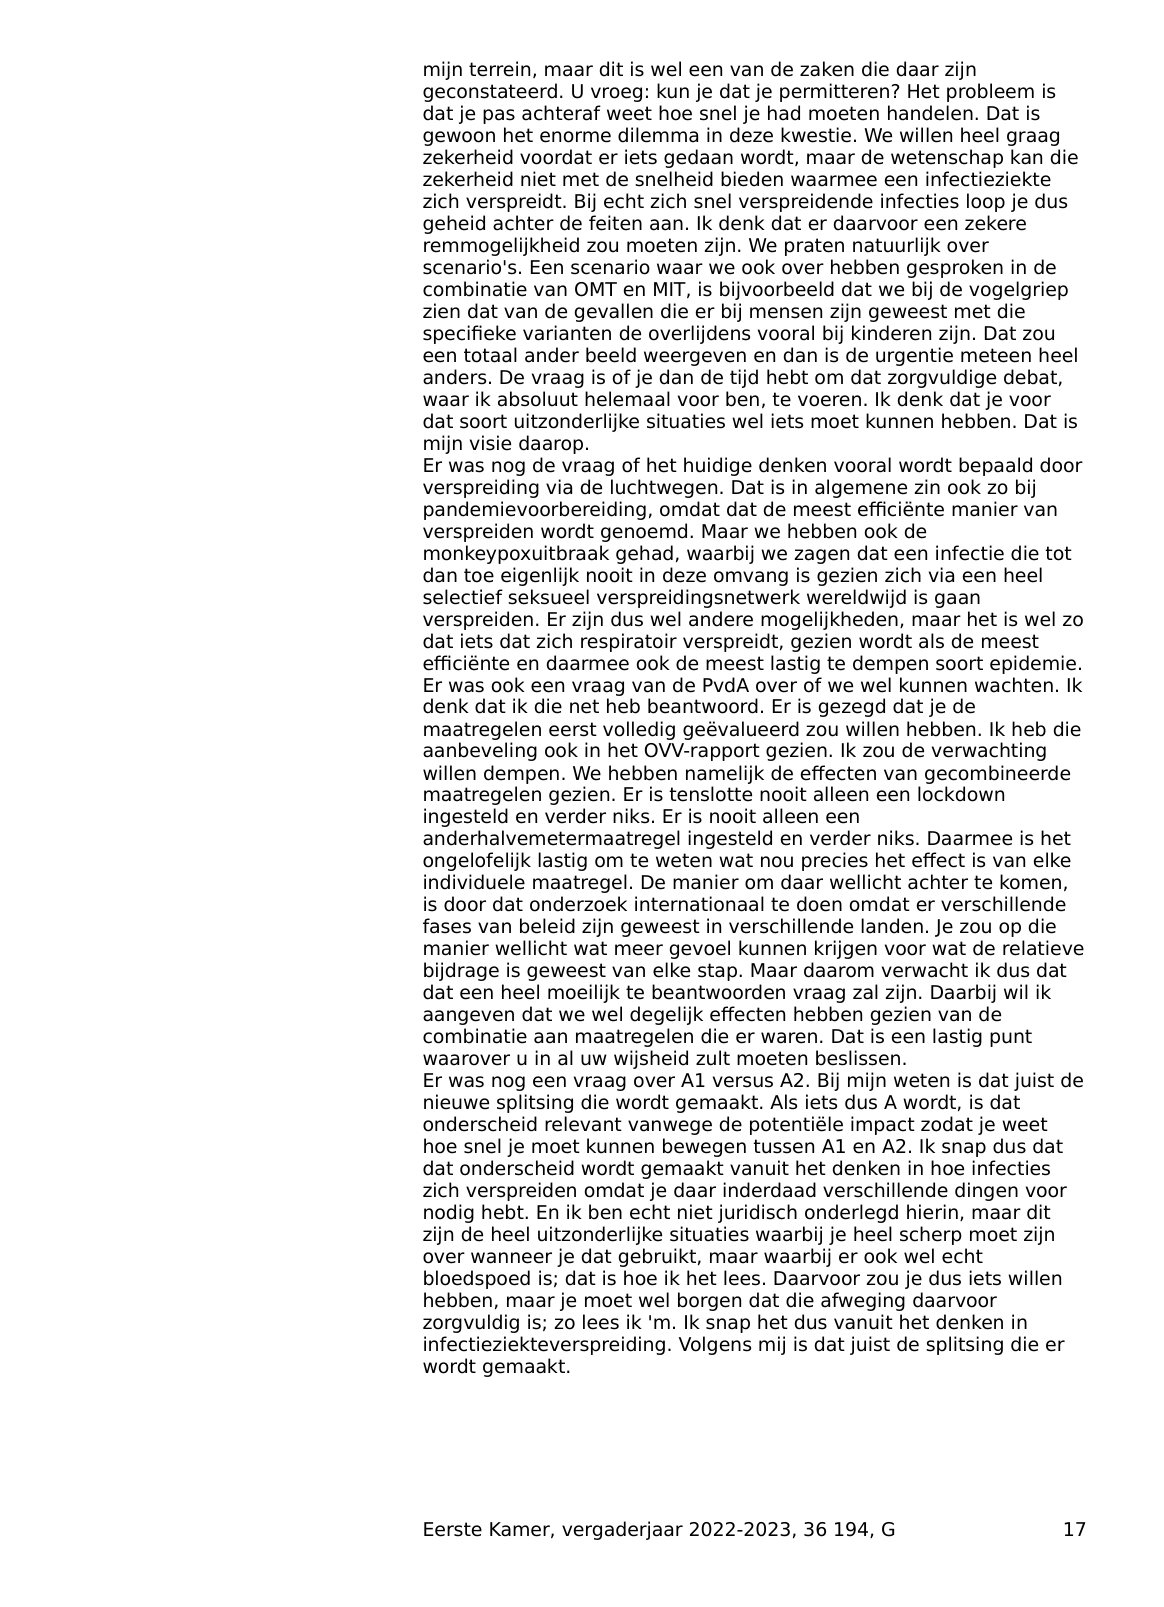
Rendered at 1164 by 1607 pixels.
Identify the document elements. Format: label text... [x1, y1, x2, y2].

text Er was nog een vraag over A1 versus A2. Bij mijn weten is dat juist de nieuwe splitsing die wordt gemaakt. Als iets dus A wordt, is dat onderscheid relevant vanwege de potentiële impact zodat je weet hoe snel je moet kunnen bewegen tussen A1 en A2. Ik snap dus dat dat onderscheid wordt gemaakt vanuit het denken in hoe infecties zich verspreiden omdat je daar inderdaad verschillende dingen voor nodig hebt. En ik ben echt niet juridisch onderlegd hierin, maar dit zijn de heel uitzonderlijke situaties waarbij je heel scherp moet zijn over wanneer je dat gebruikt, maar waarbij er ook wel echt bloedspoed is; dat is hoe ik het lees. Daarvoor zou je dus iets willen hebben, maar je moet wel borgen dat die afweging daarvoor zorgvuldig is; zo lees ik 'm. Ik snap het dus vanuit het denken in infectieziekteverspreiding. Volgens mij is dat juist de splitsing die er wordt gemaakt. [422, 1070, 1087, 1378]
text Er was nog de vraag of het huidige denken vooral wordt bepaald door verspreiding via de luchtwegen. Dat is in algemene zin ook zo bij pandemievoorbereiding, omdat dat de meest efficiënte manier van verspreiden wordt genoemd. Maar we hebben ook de monkeypoxuitbraak gehad, waarbij we zagen dat een infectie die tot dan toe eigenlijk nooit in deze omvang is gezien zich via een heel selectief seksueel verspreidingsnetwerk wereldwijd is gaan verspreiden. Er zijn dus wel andere mogelijkheden, maar het is wel zo dat iets dat zich respiratoir verspreidt, gezien wordt als de meest efficiënte en daarmee ook de meest lastig te dempen soort epidemie. [422, 455, 1087, 674]
text Er was ook een vraag van de PvdA over of we wel kunnen wachten. Ik denk dat ik die net heb beantwoord. Er is gezegd dat je de maatregelen eerst volledig geëvalueerd zou willen hebben. Ik heb die aanbeveling ook in het OVV-rapport gezien. Ik zou de verwachting willen dempen. We hebben namelijk de effecten van gecombineerde maatregelen gezien. Er is tenslotte nooit alleen een lockdown ingesteld en verder niks. Er is nooit alleen een anderhalvemetermaatregel ingesteld en verder niks. Daarmee is het ongelofelijk lastig om te weten wat nou precies het effect is van elke individuele maatregel. De manier om daar wellicht achter te komen, is door dat onderzoek internationaal te doen omdat er verschillende fases van beleid zijn geweest in verschillende landen. Je zou op die manier wellicht wat meer gevoel kunnen krijgen voor wat de relatieve bijdrage is geweest van elke stap. Maar daarom verwacht ik dus dat dat een heel moeilijk te beantwoorden vraag zal zijn. Daarbij wil ik aangeven dat we wel degelijk effecten hebben gezien van de combinatie aan maatregelen die er waren. Dat is een lastig punt waarover u in al uw wijsheid zult moeten beslissen. [422, 674, 1087, 1070]
text mijn terrein, maar dit is wel een van de zaken die daar zijn geconstateerd. U vroeg: kun je dat je permitteren? Het probleem is dat je pas achteraf weet hoe snel je had moeten handelen. Dat is gewoon het enorme dilemma in deze kwestie. We willen heel graag zekerheid voordat er iets gedaan wordt, maar de wetenschap kan die zekerheid niet met de snelheid bieden waarmee een infectieziekte zich verspreidt. Bij echt zich snel verspreidende infecties loop je dus geheid achter de feiten aan. Ik denk dat er daarvoor een zekere remmogelijkheid zou moeten zijn. We praten natuurlijk over scenario's. Een scenario waar we ook over hebben gesproken in de combinatie van OMT en MIT, is bijvoorbeeld dat we bij de vogelgriep zien dat van de gevallen die er bij mensen zijn geweest met die specifieke varianten de overlijdens vooral bij kinderen zijn. Dat zou een totaal ander beeld weergeven en dan is de urgentie meteen heel anders. De vraag is of je dan de tijd hebt om dat zorgvuldige debat, waar ik absoluut helemaal voor ben, te voeren. Ik denk dat je voor dat soort uitzonderlijke situaties wel iets moet kunnen hebben. Dat is mijn visie daarop. [422, 59, 1087, 455]
